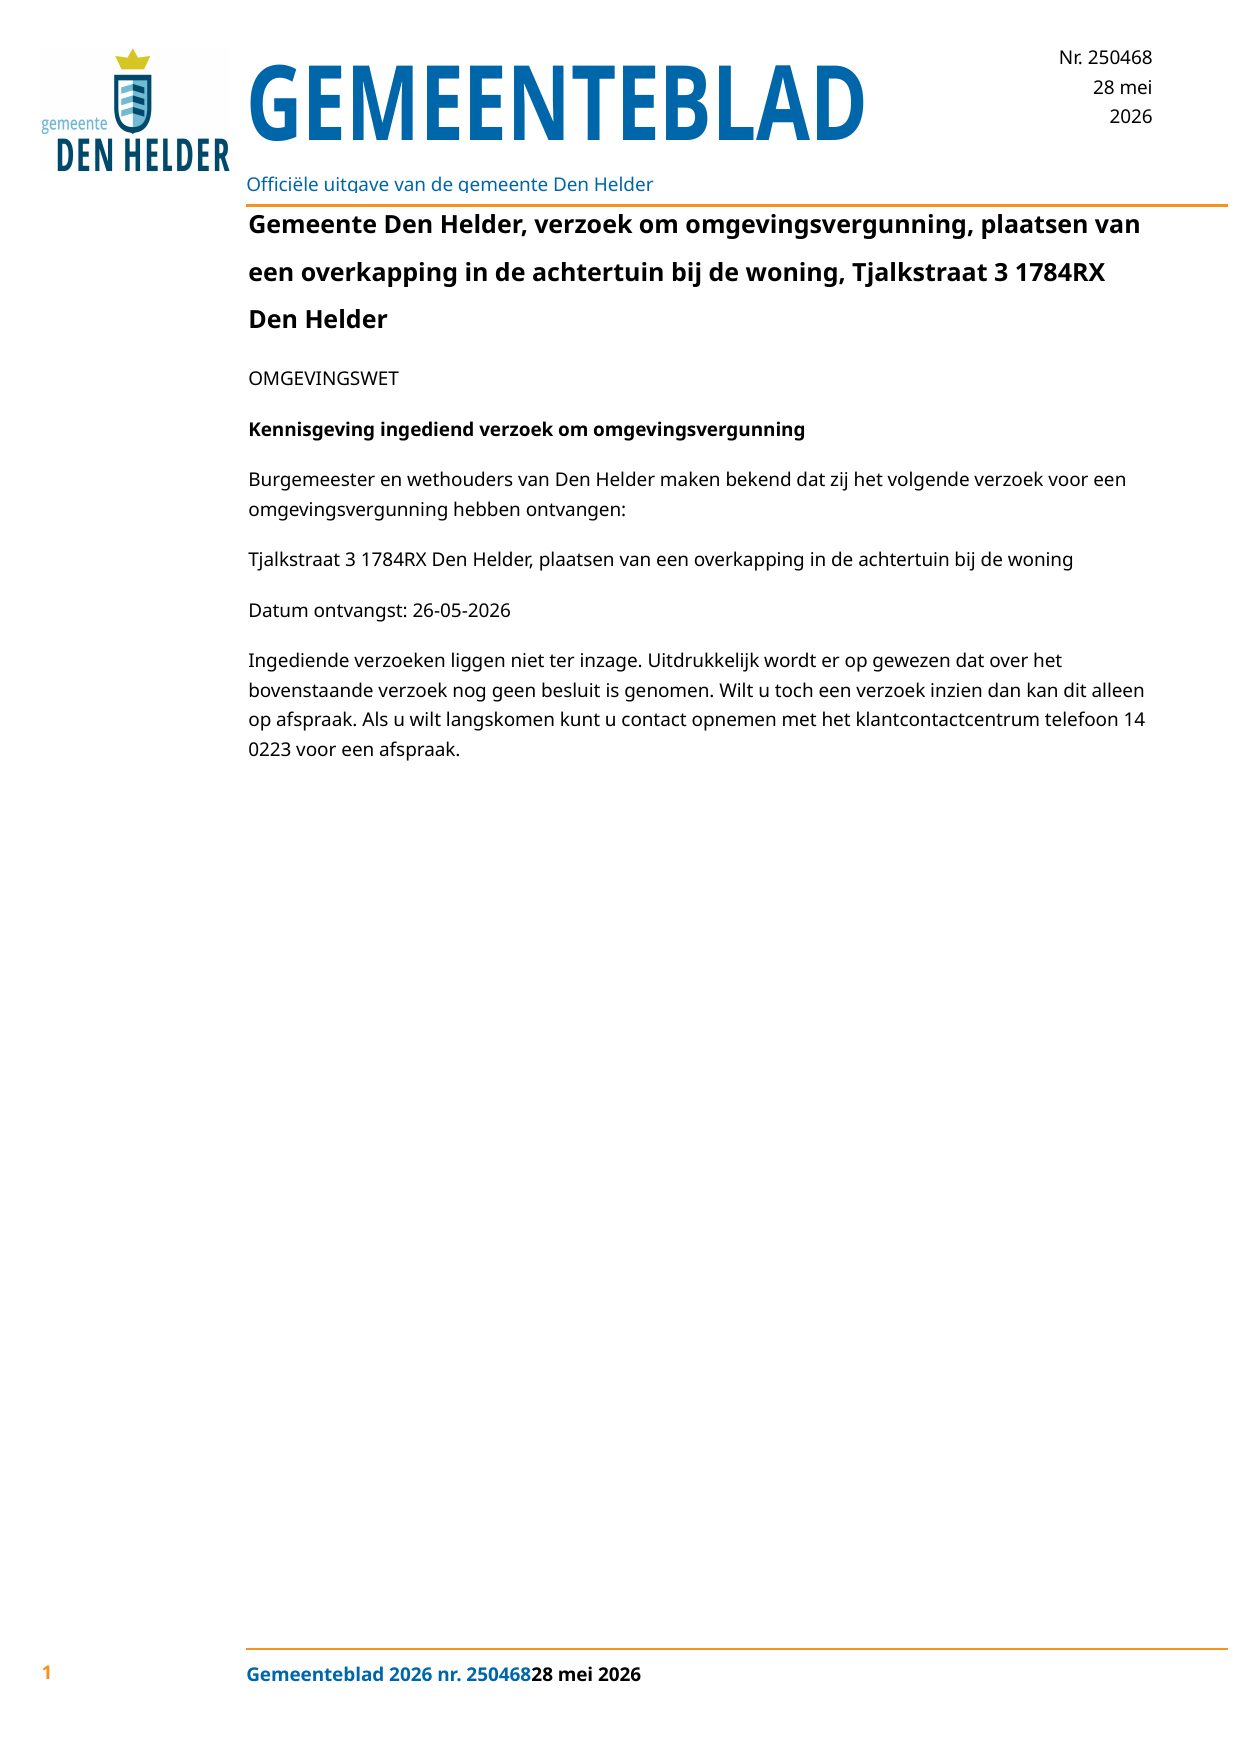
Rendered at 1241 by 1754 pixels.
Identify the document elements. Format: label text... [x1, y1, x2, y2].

picture [130, 157, 135, 172]
picture [63, 144, 68, 165]
text Burgemeester en wethouders van Den Helder maken bekend dat zij het volgende verzoek voor een omgevingsvergunning hebben ontvangen: [248, 466, 1152, 522]
text Kennisgeving ingediend verzoek om omgevingsvergunning [248, 416, 1152, 442]
text OMGEVINGSWET [248, 366, 1152, 391]
text Datum ontvangst: 26-05-2026 [248, 597, 1152, 622]
text Gemeente Den Helder, verzoek om omgevingsvergunning, plaatsen van een overkapping in de achtertuin bij de woning, Tjalkstraat 3 1784RX Den Helder [248, 207, 1152, 336]
picture [100, 154, 106, 172]
picture [41, 47, 231, 172]
text Tjalkstraat 3 1784RX Den Helder, plaatsen van een overkapping in de achtertuin bij de woning [248, 546, 1152, 572]
text Ingediende verzoeken liggen niet ter inzage. Uitdrukkelijk wordt er op gewezen dat over het bovenstaande verzoek nog geen besluit is genomen. Wilt u toch een verzoek inzien dan kan dit alleen op afspraak. Als u wilt langskomen kunt u contact opnemen met het klantcontactcentrum telefoon 14 0223 voor een afspraak. [248, 647, 1152, 762]
picture [182, 144, 187, 165]
picture [220, 160, 224, 172]
